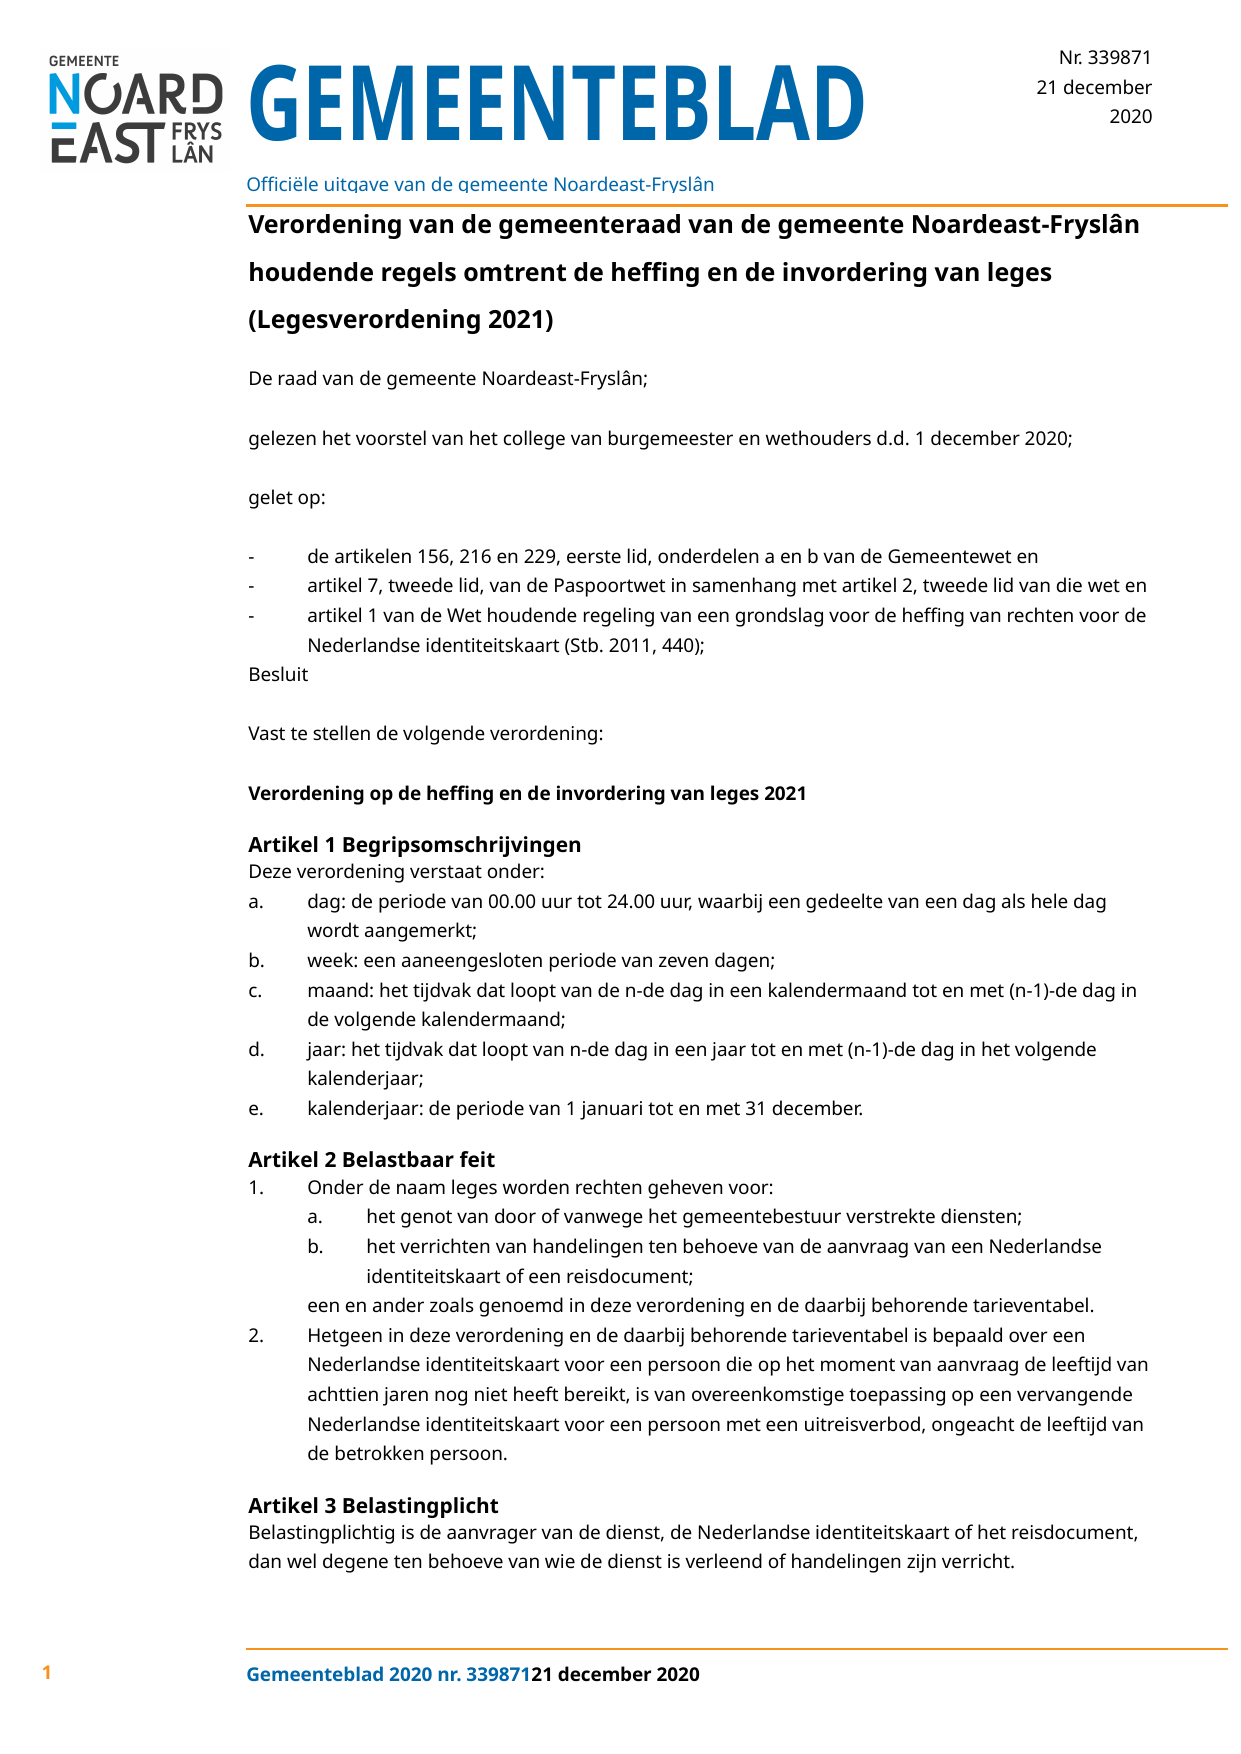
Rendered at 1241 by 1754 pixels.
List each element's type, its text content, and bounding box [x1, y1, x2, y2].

list het genot van door of vanwege het gemeentebestuur verstrekte diensten; [307, 1204, 1152, 1229]
list het verrichten van handelingen ten behoeve van de aanvraag van een Nederlandse identiteitskaart of een reisdocument; [307, 1233, 1152, 1288]
list artikel 1 van de Wet houdende regeling van een grondslag voor de heffing van rechten voor de Nederlandse identiteitskaart (Stb. 2011, 440); [248, 602, 1152, 657]
list Onder de naam leges worden rechten geheven voor: [248, 1174, 1152, 1200]
text Belastingplichtig is de aanvrager van de dienst, de Nederlandse identiteitskaart of het reisdocument, dan wel degene ten behoeve van wie de dienst is verleend of handelingen zijn verricht. [248, 1519, 1152, 1574]
text Vast te stellen de volgende verordening: [248, 721, 1152, 746]
list jaar: het tijdvak dat loopt van n-de dag in een jaar tot en met (n-1)-de dag in het volgende kalenderjaar; [248, 1036, 1152, 1091]
text Artikel 1 Begripsomschrijvingen [248, 830, 1152, 858]
list Hetgeen in deze verordening en de daarbij behorende tarieventabel is bepaald over een Nederlandse identiteitskaart voor een persoon die op het moment van aanvraag de leeftijd van achttien jaren nog niet heeft bereikt, is van overeenkomstige toepassing op een vervangende Nederlandse identiteitskaart voor een persoon met een uitreisverbod, ongeacht de leeftijd van de betrokken persoon. [248, 1322, 1152, 1466]
text gelet op: [248, 484, 1152, 509]
text Deze verordening verstaat onder: [248, 858, 1152, 884]
list de artikelen 156, 216 en 229, eerste lid, onderdelen a en b van de Gemeentewet en [248, 543, 1152, 569]
picture [41, 47, 231, 172]
list dag: de periode van 00.00 uur tot 24.00 uur, waarbij een gedeelte van een dag als hele dag wordt aangemerkt; [248, 888, 1152, 943]
text Besluit [248, 661, 1152, 687]
list artikel 7, tweede lid, van de Paspoortwet in samenhang met artikel 2, tweede lid van die wet en [248, 573, 1152, 598]
list kalenderjaar: de periode van 1 januari tot en met 31 december. [248, 1095, 1152, 1121]
list week: een aaneengesloten periode van zeven dagen; [248, 947, 1152, 973]
text Artikel 2 Belastbaar feit [248, 1146, 1152, 1174]
text Artikel 3 Belastingplicht [248, 1491, 1152, 1519]
text gelezen het voorstel van het college van burgemeester en wethouders d.d. 1 december 2020; [248, 425, 1152, 450]
list een en ander zoals genoemd in deze verordening en de daarbij behorende tarieventabel. [248, 1292, 1152, 1318]
text Verordening op de heffing en de invordering van leges 2021 [248, 780, 1152, 805]
text De raad van de gemeente Noardeast-Fryslân; [248, 366, 1152, 391]
text Verordening van de gemeenteraad van de gemeente Noardeast-Fryslân houdende regels omtrent de heffing en de invordering van leges (Legesverordening 2021) [248, 207, 1152, 336]
list maand: het tijdvak dat loopt van de n-de dag in een kalendermaand tot en met (n-1)-de dag in de volgende kalendermaand; [248, 977, 1152, 1032]
